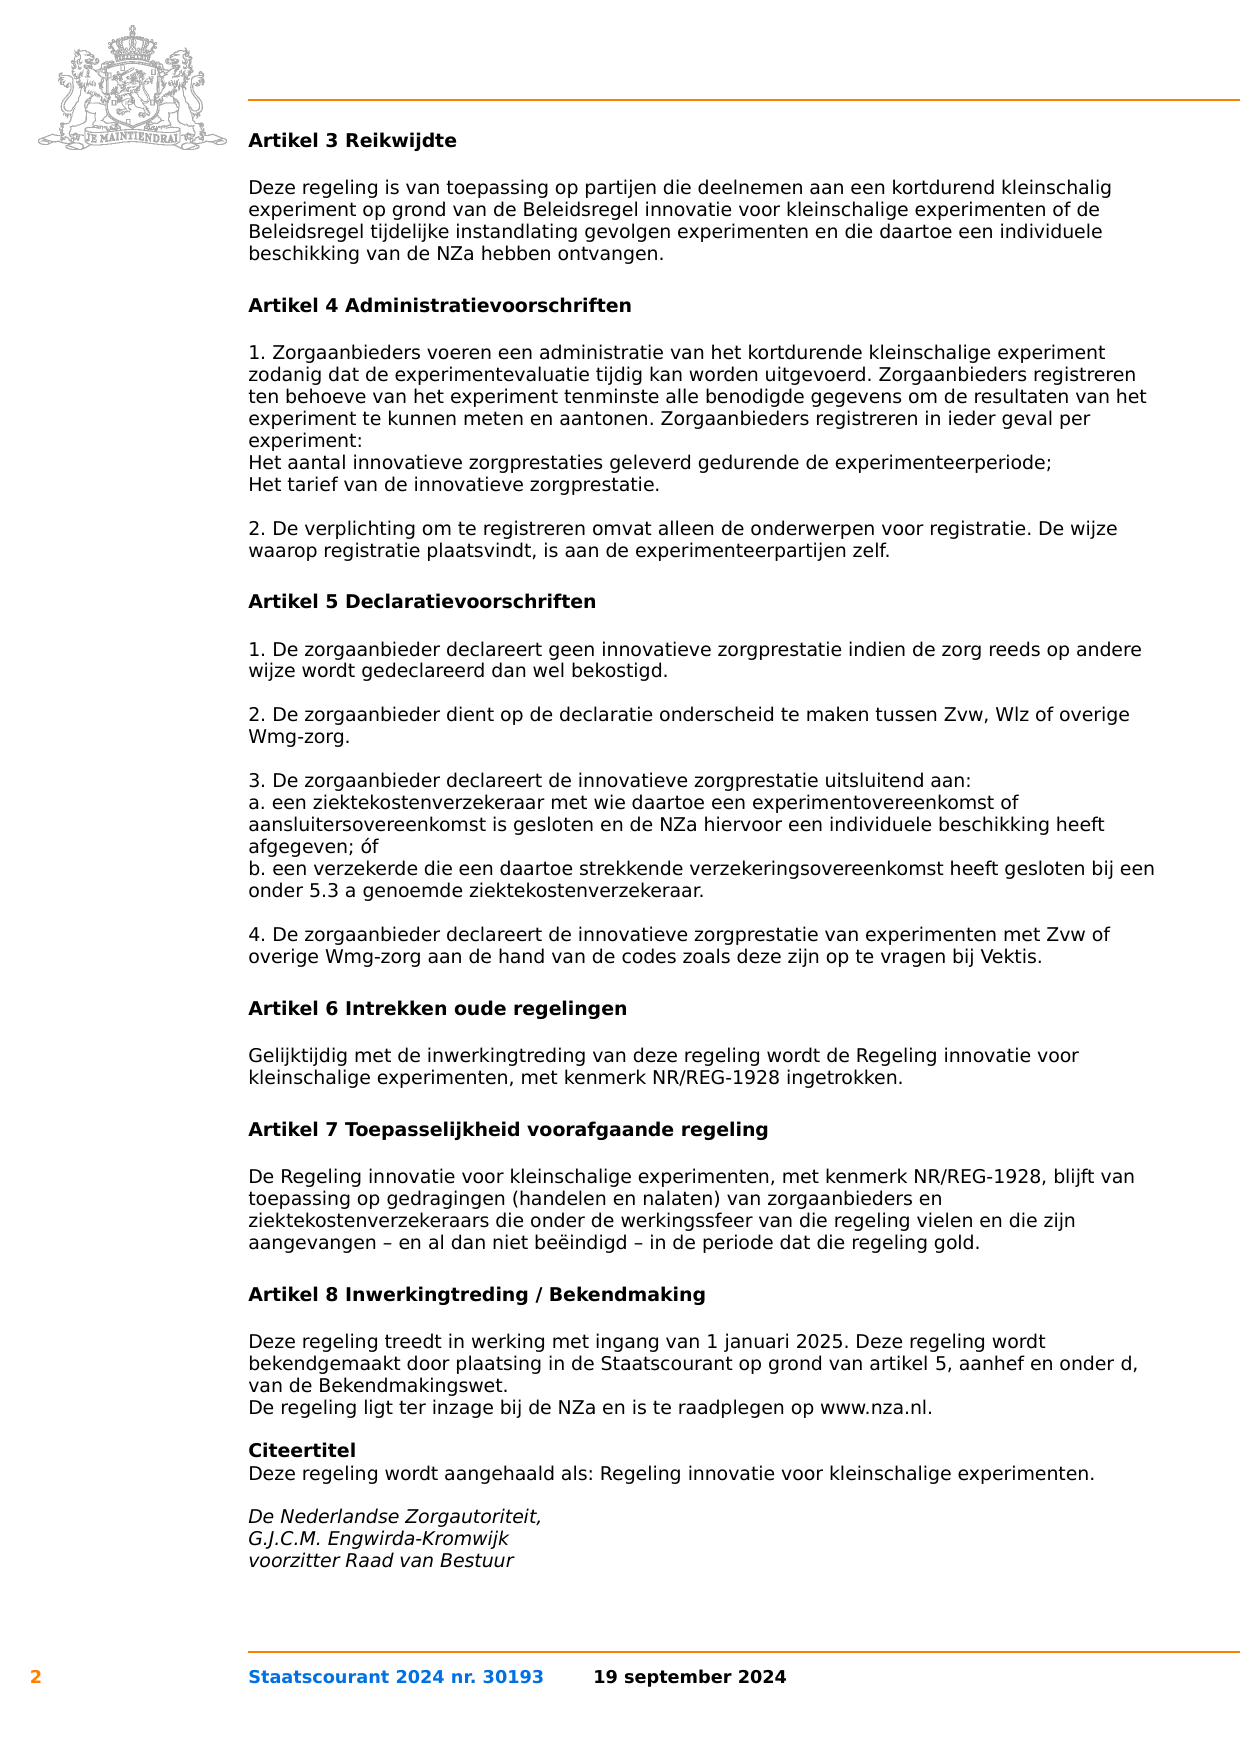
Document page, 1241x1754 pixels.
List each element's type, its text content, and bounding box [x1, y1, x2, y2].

text De Regeling innovatie voor kleinschalige experimenten, met kenmerk NR/REG-1928, blijft van toepassing op gedragingen (handelen en nalaten) van zorgaanbieders en ziektekostenverzekeraars die onder de werkingssfeer van die regeling vielen en die zijn aangevangen – en al dan niet beëindigd – in de periode dat die regeling gold. [248, 1166, 1163, 1254]
text 2. De zorgaanbieder dient op de declaratie onderscheid te maken tussen Zvw, Wlz of overige Wmg-zorg. [248, 704, 1163, 748]
subtitle Artikel 8 Inwerkingtreding / Bekendmaking [248, 1284, 1163, 1306]
text Deze regeling wordt aangehaald als: Regeling innovatie voor kleinschalige experimenten. [248, 1462, 1163, 1484]
text De Nederlandse Zorgautoriteit, G.J.C.M. Engwirda-Kromwijk voorzitter Raad van Bestuur [248, 1506, 1163, 1572]
subtitle Artikel 3 Reikwijdte [248, 130, 1163, 152]
text 2. De verplichting om te registreren omvat alleen de onderwerpen voor registratie. De wijze waarop registratie plaatsvindt, is aan de experimenteerpartijen zelf. [248, 517, 1163, 561]
text 4. De zorgaanbieder declareert de innovatieve zorgprestatie van experimenten met Zvw of overige Wmg-zorg aan de hand van de codes zoals deze zijn op te vragen bij Vektis. [248, 924, 1163, 968]
text 1. Zorgaanbieders voeren een administratie van het kortdurende kleinschalige experiment zodanig dat de experimentevaluatie tijdig kan worden uitgevoerd. Zorgaanbieders registreren ten behoeve van het experiment tenminste alle benodigde gegevens om de resultaten van het experiment te kunnen meten en aantonen. Zorgaanbieders registreren in ieder geval per experiment: [248, 342, 1163, 452]
subtitle Citeertitel [248, 1440, 1163, 1462]
text b. een verzekerde die een daartoe strekkende verzekeringsovereenkomst heeft gesloten bij een onder 5.3 a genoemde ziektekostenverzekeraar. [248, 858, 1163, 902]
text Gelijktijdig met de inwerkingtreding van deze regeling wordt de Regeling innovatie voor kleinschalige experimenten, met kenmerk NR/REG-1928 ingetrokken. [248, 1045, 1163, 1089]
text Deze regeling is van toepassing op partijen die deelnemen aan een kortdurend kleinschalig experiment op grond van de Beleidsregel innovatie voor kleinschalige experimenten of de Beleidsregel tijdelijke instandlating gevolgen experimenten en die daartoe een individuele beschikking van de NZa hebben ontvangen. [248, 177, 1163, 265]
picture [38, 25, 227, 150]
text Deze regeling treedt in werking met ingang van 1 januari 2025. Deze regeling wordt bekendgemaakt door plaatsing in de Staatscourant op grond van artikel 5, aanhef en onder d, van de Bekendmakingswet. [248, 1331, 1163, 1397]
text Het aantal innovatieve zorgprestaties geleverd gedurende de experimenteerperiode; [248, 452, 1163, 474]
text 1. De zorgaanbieder declareert geen innovatieve zorgprestatie indien de zorg reeds op andere wijze wordt gedeclareerd dan wel bekostigd. [248, 638, 1163, 682]
text a. een ziektekostenverzekeraar met wie daartoe een experimentovereenkomst of aansluitersovereenkomst is gesloten en de NZa hiervoor een individuele beschikking heeft afgegeven; óf [248, 792, 1163, 858]
text Het tarief van de innovatieve zorgprestatie. [248, 474, 1163, 496]
subtitle Artikel 5 Declaratievoorschriften [248, 591, 1163, 613]
subtitle Artikel 7 Toepasselijkheid voorafgaande regeling [248, 1119, 1163, 1141]
subtitle Artikel 4 Administratievoorschriften [248, 295, 1163, 317]
text De regeling ligt ter inzage bij de NZa en is te raadplegen op www.nza.nl. [248, 1397, 1163, 1418]
text 3. De zorgaanbieder declareert de innovatieve zorgprestatie uitsluitend aan: [248, 770, 1163, 792]
subtitle Artikel 6 Intrekken oude regelingen [248, 998, 1163, 1020]
